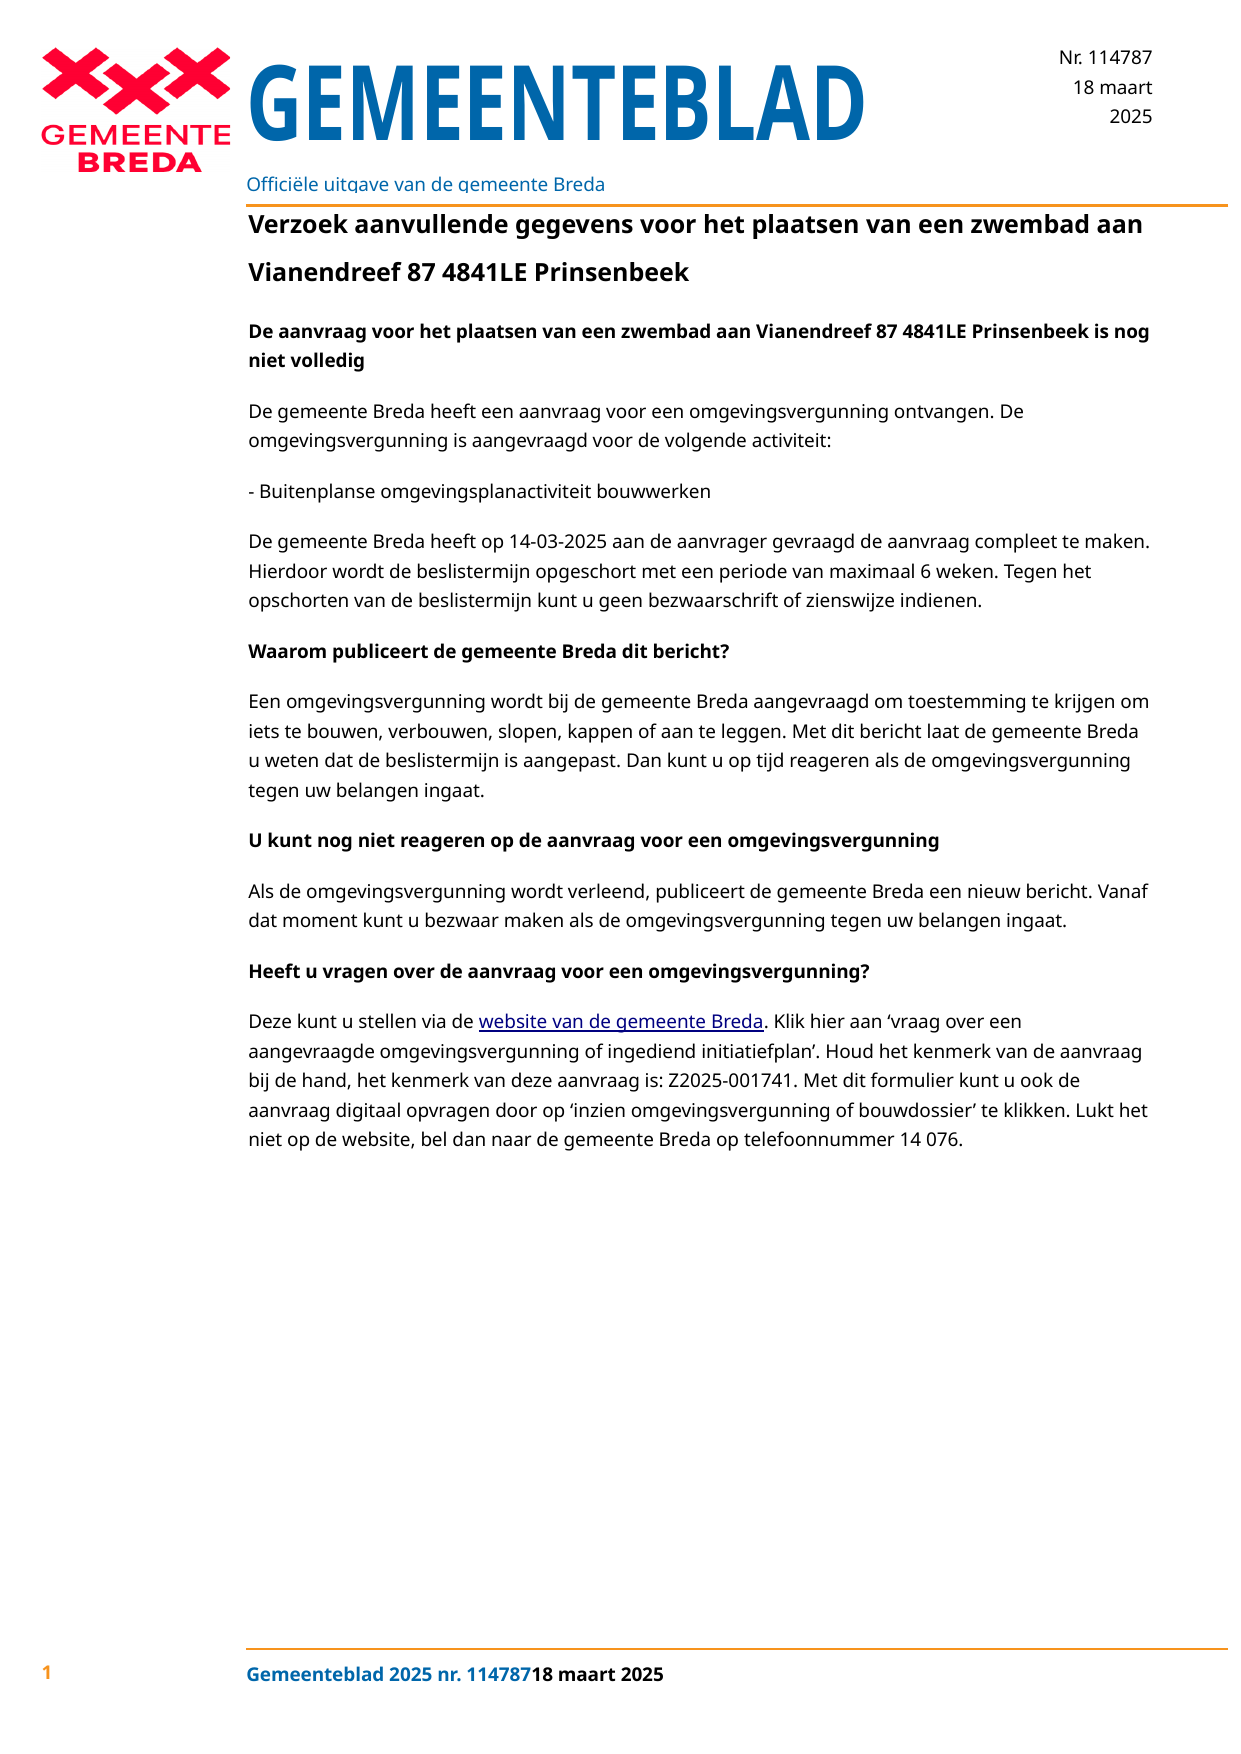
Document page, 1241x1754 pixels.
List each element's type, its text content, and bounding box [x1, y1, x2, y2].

text - Buitenplanse omgevingsplanactiviteit bouwwerken [248, 478, 1152, 504]
picture [41, 47, 231, 172]
text Heeft u vragen over de aanvraag voor een omgevingsvergunning? [248, 958, 1152, 984]
text De gemeente Breda heeft op 14-03-2025 aan de aanvrager gevraagd de aanvraag compleet te maken. Hierdoor wordt de beslistermijn opgeschort met een periode van maximaal 6 weken. Tegen het opschorten van de beslistermijn kunt u geen bezwaarschrift of zienswijze indienen. [248, 528, 1152, 613]
text U kunt nog niet reageren op de aanvraag voor een omgevingsvergunning [248, 827, 1152, 853]
text Als de omgevingsvergunning wordt verleend, publiceert de gemeente Breda een nieuw bericht. Vanaf dat moment kunt u bezwaar maken als de omgevingsvergunning tegen uw belangen ingaat. [248, 878, 1152, 933]
text Een omgevingsvergunning wordt bij de gemeente Breda aangevraagd om toestemming te krijgen om iets te bouwen, verbouwen, slopen, kappen of aan te leggen. Met dit bericht laat de gemeente Breda u weten dat de beslistermijn is aangepast. Dan kunt u op tijd reageren als de omgevingsvergunning tegen uw belangen ingaat. [248, 688, 1152, 803]
text De aanvraag voor het plaatsen van een zwembad aan Vianendreef 87 4841LE Prinsenbeek is nog niet volledig [248, 318, 1152, 373]
text De gemeente Breda heeft een aanvraag voor een omgevingsvergunning ontvangen. De omgevingsvergunning is aangevraagd voor de volgende activiteit: [248, 398, 1152, 453]
text Waarom publiceert de gemeente Breda dit bericht? [248, 638, 1152, 664]
text Deze kunt u stellen via de website van de gemeente Breda. Klik hier aan ‘vraag over een aangevraagde omgevingsvergunning of ingediend initiatiefplan’. Houd het kenmerk van de aanvraag bij de hand, het kenmerk van deze aanvraag is: Z2025-001741. Met dit formulier kunt u ook de aanvraag digitaal opvragen door op ‘inzien omgevingsvergunning of bouwdossier’ te klikken. Lukt het niet op de website, bel dan naar de gemeente Breda op telefoonnummer 14 076. [248, 1008, 1152, 1152]
text Verzoek aanvullende gegevens voor het plaatsen van een zwembad aan Vianendreef 87 4841LE Prinsenbeek [248, 207, 1152, 288]
